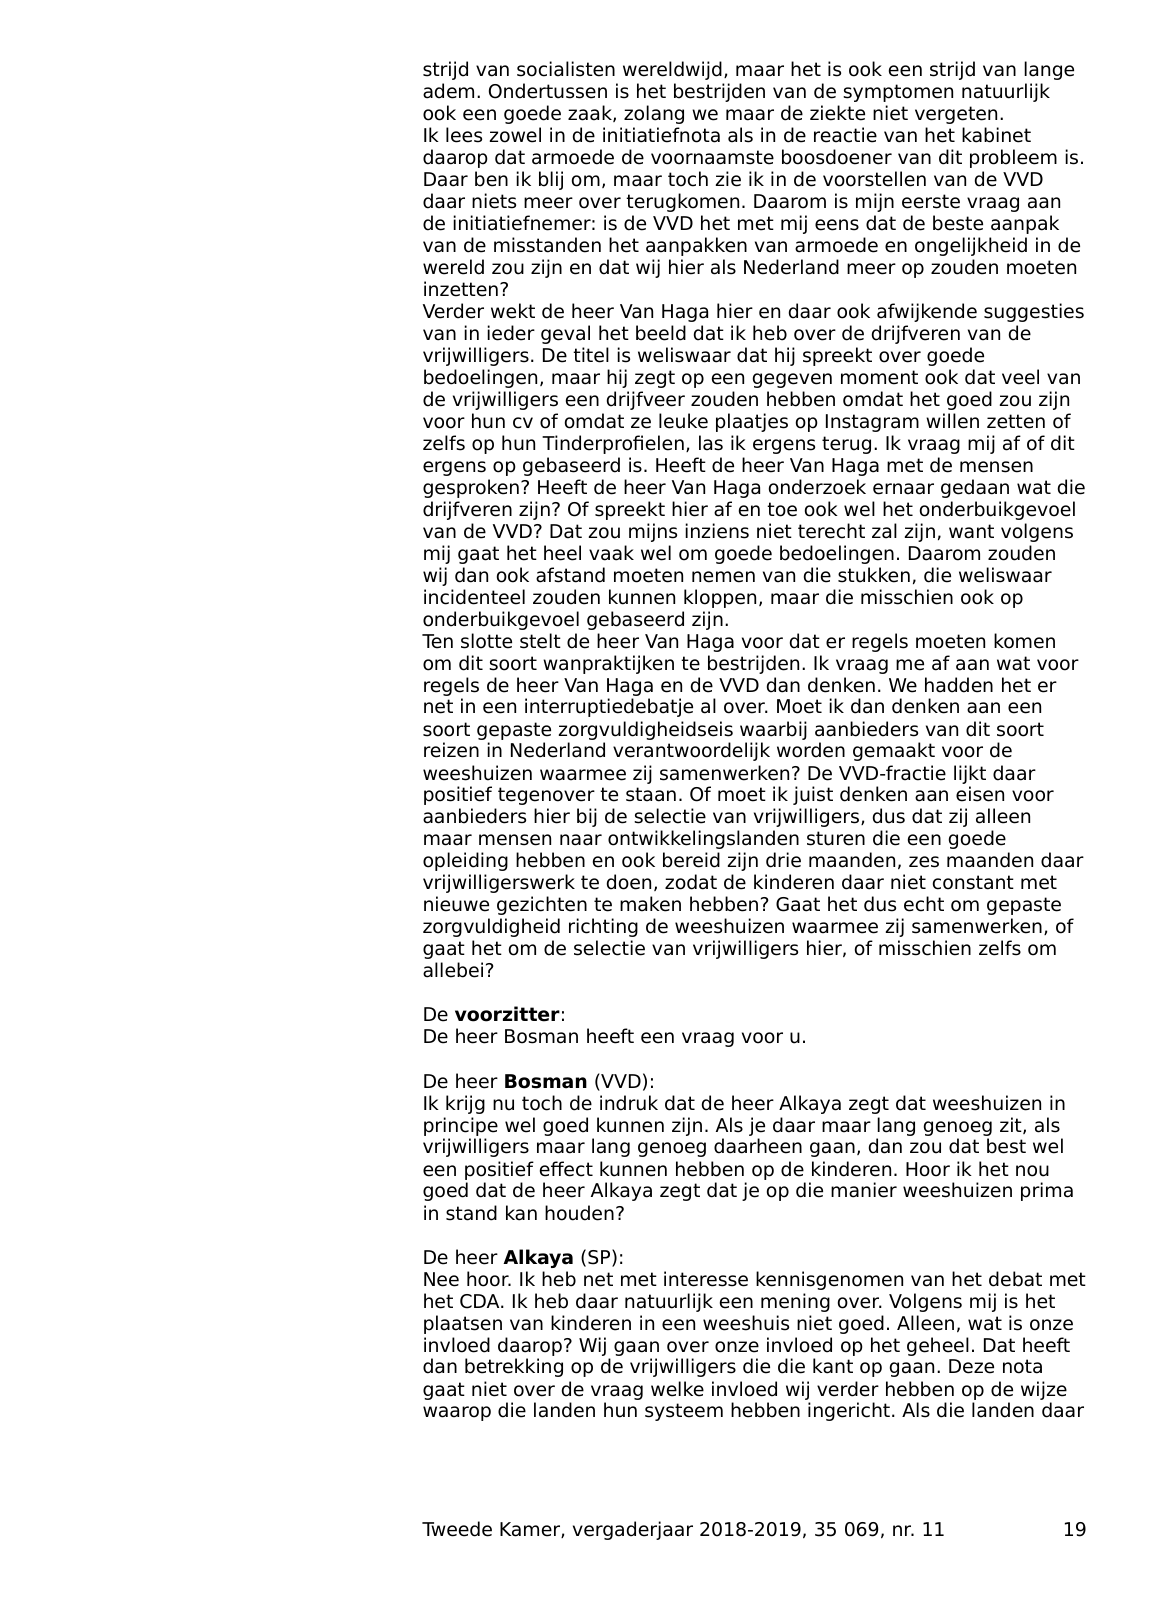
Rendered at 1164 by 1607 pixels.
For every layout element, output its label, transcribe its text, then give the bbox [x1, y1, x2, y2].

text Ten slotte stelt de heer Van Haga voor dat er regels moeten komen om dit soort wanpraktijken te bestrijden. Ik vraag me af aan wat voor regels de heer Van Haga en de VVD dan denken. We hadden het er net in een interruptiedebatje al over. Moet ik dan denken aan een soort gepaste zorgvuldigheidseis waarbij aanbieders van dit soort reizen in Nederland verantwoordelijk worden gemaakt voor de weeshuizen waarmee zij samenwerken? De VVD-fractie lijkt daar positief tegenover te staan. Of moet ik juist denken aan eisen voor aanbieders hier bij de selectie van vrijwilligers, dus dat zij alleen maar mensen naar ontwikkelingslanden sturen die een goede opleiding hebben en ook bereid zijn drie maanden, zes maanden daar vrijwilligerswerk te doen, zodat de kinderen daar niet constant met nieuwe gezichten te maken hebben? Gaat het dus echt om gepaste zorgvuldigheid richting de weeshuizen waarmee zij samenwerken, of gaat het om de selectie van vrijwilligers hier, of misschien zelfs om allebei? [422, 631, 1087, 982]
text De heer Alkaya (SP): [422, 1247, 1087, 1268]
text De heer Bosman (VVD): [422, 1071, 1087, 1092]
text Nee hoor. Ik heb net met interesse kennisgenomen van het debat met het CDA. Ik heb daar natuurlijk een mening over. Volgens mij is het plaatsen van kinderen in een weeshuis niet goed. Alleen, wat is onze invloed daarop? Wij gaan over onze invloed op het geheel. Dat heeft dan betrekking op de vrijwilligers die die kant op gaan. Deze nota gaat niet over de vraag welke invloed wij verder hebben op de wijze waarop die landen hun systeem hebben ingericht. Als die landen daar [422, 1268, 1087, 1422]
text strijd van socialisten wereldwijd, maar het is ook een strijd van lange adem. Ondertussen is het bestrijden van de symptomen natuurlijk ook een goede zaak, zolang we maar de ziekte niet vergeten. [422, 59, 1087, 125]
text De voorzitter: [422, 1004, 1087, 1026]
text De heer Bosman heeft een vraag voor u. [422, 1026, 1087, 1048]
text Verder wekt de heer Van Haga hier en daar ook afwijkende suggesties van in ieder geval het beeld dat ik heb over de drijfveren van de vrijwilligers. De titel is weliswaar dat hij spreekt over goede bedoelingen, maar hij zegt op een gegeven moment ook dat veel van de vrijwilligers een drijfveer zouden hebben omdat het goed zou zijn voor hun cv of omdat ze leuke plaatjes op Instagram willen zetten of zelfs op hun Tinderprofielen, las ik ergens terug. Ik vraag mij af of dit ergens op gebaseerd is. Heeft de heer Van Haga met de mensen gesproken? Heeft de heer Van Haga onderzoek ernaar gedaan wat die drijfveren zijn? Of spreekt hier af en toe ook wel het onderbuikgevoel van de VVD? Dat zou mijns inziens niet terecht zal zijn, want volgens mij gaat het heel vaak wel om goede bedoelingen. Daarom zouden wij dan ook afstand moeten nemen van die stukken, die weliswaar incidenteel zouden kunnen kloppen, maar die misschien ook op onderbuikgevoel gebaseerd zijn. [422, 301, 1087, 631]
text Ik krijg nu toch de indruk dat de heer Alkaya zegt dat weeshuizen in principe wel goed kunnen zijn. Als je daar maar lang genoeg zit, als vrijwilligers maar lang genoeg daarheen gaan, dan zou dat best wel een positief effect kunnen hebben op de kinderen. Hoor ik het nou goed dat de heer Alkaya zegt dat je op die manier weeshuizen prima in stand kan houden? [422, 1092, 1087, 1224]
text Ik lees zowel in de initiatiefnota als in de reactie van het kabinet daarop dat armoede de voornaamste boosdoener van dit probleem is. Daar ben ik blij om, maar toch zie ik in de voorstellen van de VVD daar niets meer over terugkomen. Daarom is mijn eerste vraag aan de initiatiefnemer: is de VVD het met mij eens dat de beste aanpak van de misstanden het aanpakken van armoede en ongelijkheid in de wereld zou zijn en dat wij hier als Nederland meer op zouden moeten inzetten? [422, 125, 1087, 301]
